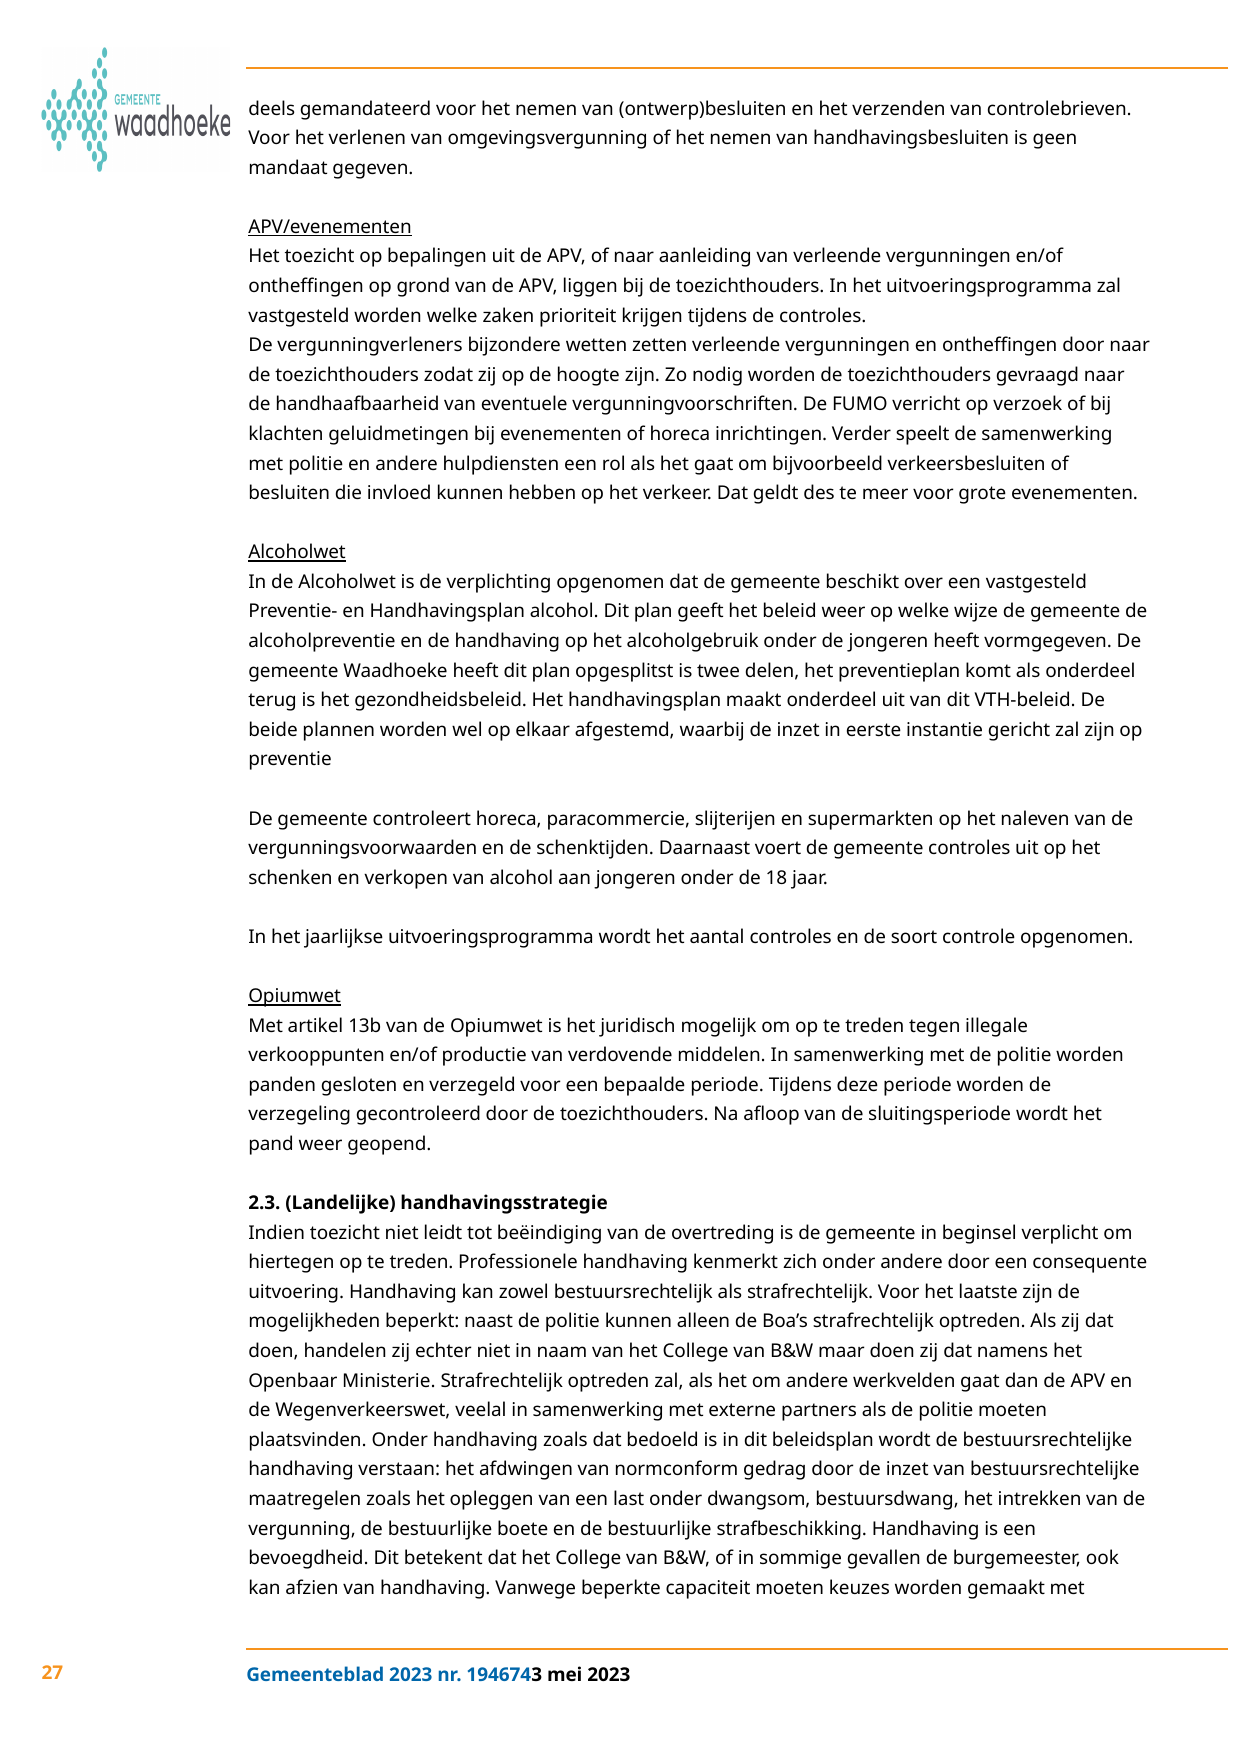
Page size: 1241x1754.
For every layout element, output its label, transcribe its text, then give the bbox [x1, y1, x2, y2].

text In het jaarlijkse uitvoeringsprogramma wordt het aantal controles en de soort controle opgenomen. [248, 923, 1152, 949]
text Indien toezicht niet leidt tot beëindiging van de overtreding is de gemeente in beginsel verplicht om hiertegen op te treden. Professionele handhaving kenmerkt zich onder andere door een consequente uitvoering. Handhaving kan zowel bestuursrechtelijk als strafrechtelijk. Voor het laatste zijn de mogelijkheden beperkt: naast de politie kunnen alleen de Boa’s strafrechtelijk optreden. Als zij dat doen, handelen zij echter niet in naam van het College van B&W maar doen zij dat namens het Openbaar Ministerie. Strafrechtelijk optreden zal, als het om andere werkvelden gaat dan de APV en de Wegenverkeerswet, veelal in samenwerking met externe partners als de politie moeten plaatsvinden. Onder handhaving zoals dat bedoeld is in dit beleidsplan wordt de bestuursrechtelijke handhaving verstaan: het afdwingen van normconform gedrag door de inzet van bestuursrechtelijke maatregelen zoals het opleggen van een last onder dwangsom, bestuursdwang, het intrekken van de vergunning, de bestuurlijke boete en de bestuurlijke strafbeschikking. Handhaving is een bevoegdheid. Dit betekent dat het College van B&W, of in sommige gevallen de burgemeester, ook kan afzien van handhaving. Vanwege beperkte capaciteit moeten keuzes worden gemaakt met [248, 1219, 1152, 1600]
text Opiumwet [248, 982, 1152, 1008]
text Het toezicht op bepalingen uit de APV, of naar aanleiding van verleende vergunningen en/of ontheffingen op grond van de APV, liggen bij de toezichthouders. In het uitvoeringsprogramma zal vastgesteld worden welke zaken prioriteit krijgen tijdens de controles. [248, 243, 1152, 328]
text 2.3. (Landelijke) handhavingsstrategie [248, 1189, 1152, 1215]
picture [41, 47, 231, 172]
text Met artikel 13b van de Opiumwet is het juridisch mogelijk om op te treden tegen illegale verkooppunten en/of productie van verdovende middelen. In samenwerking met de politie worden panden gesloten en verzegeld voor een bepaalde periode. Tijdens deze periode worden de verzegeling gecontroleerd door de toezichthouders. Na afloop van de sluitingsperiode wordt het pand weer geopend. [248, 1012, 1152, 1156]
text De vergunningverleners bijzondere wetten zetten verleende vergunningen en ontheffingen door naar de toezichthouders zodat zij op de hoogte zijn. Zo nodig worden de toezichthouders gevraagd naar de handhaafbaarheid van eventuele vergunningvoorschriften. De FUMO verricht op verzoek of bij klachten geluidmetingen bij evenementen of horeca inrichtingen. Verder speelt de samenwerking met politie en andere hulpdiensten een rol als het gaat om bijvoorbeeld verkeersbesluiten of besluiten die invloed kunnen hebben op het verkeer. Dat geldt des te meer voor grote evenementen. [248, 331, 1152, 505]
text APV/evenementen [248, 213, 1152, 239]
text In de Alcoholwet is de verplichting opgenomen dat de gemeente beschikt over een vastgesteld Preventie- en Handhavingsplan alcohol. Dit plan geeft het beleid weer op welke wijze de gemeente de alcoholpreventie en de handhaving op het alcoholgebruik onder de jongeren heeft vormgegeven. De gemeente Waadhoeke heeft dit plan opgesplitst is twee delen, het preventieplan komt als onderdeel terug is het gezondheidsbeleid. Het handhavingsplan maakt onderdeel uit van dit VTH-beleid. De beide plannen worden wel op elkaar afgestemd, waarbij de inzet in eerste instantie gericht zal zijn op preventie [248, 568, 1152, 771]
text deels gemandateerd voor het nemen van (ontwerp)besluiten en het verzenden van controlebrieven. Voor het verlenen van omgevingsvergunning of het nemen van handhavingsbesluiten is geen mandaat gegeven. [248, 95, 1152, 180]
text Alcoholwet [248, 538, 1152, 564]
text De gemeente controleert horeca, paracommercie, slijterijen en supermarkten op het naleven van de vergunningsvoorwaarden en de schenktijden. Daarnaast voert de gemeente controles uit op het schenken en verkopen van alcohol aan jongeren onder de 18 jaar. [248, 805, 1152, 890]
